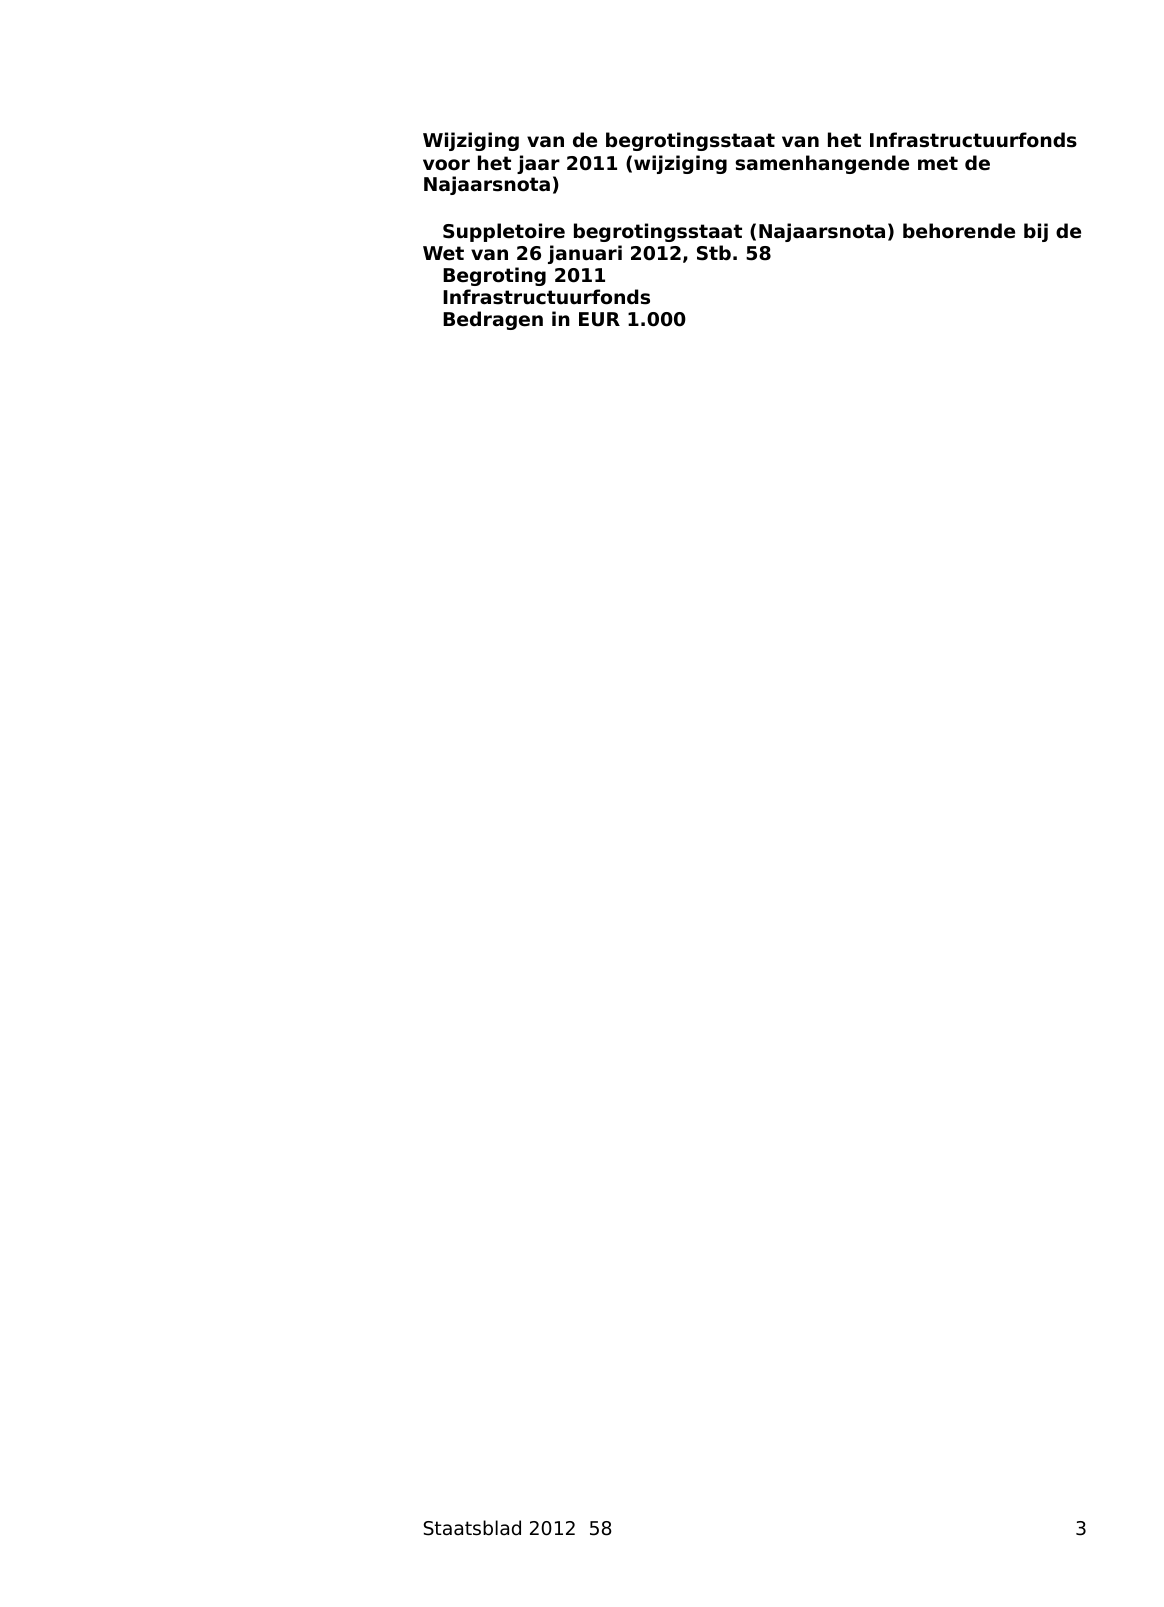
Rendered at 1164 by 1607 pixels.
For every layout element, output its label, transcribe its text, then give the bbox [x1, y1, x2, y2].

text Begroting 2011 [422, 265, 1087, 287]
text Infrastructuurfonds [422, 287, 1087, 309]
text Bedragen in EUR 1.000 [422, 309, 1087, 331]
subtitle Wijziging van de begrotingsstaat van het Infrastructuurfonds voor het jaar 2011 (wijziging samenhangende met de Najaarsnota) [422, 130, 1087, 196]
text Suppletoire begrotingsstaat (Najaarsnota) behorende bij de Wet van 26 januari 2012, Stb. 58 [422, 221, 1087, 265]
